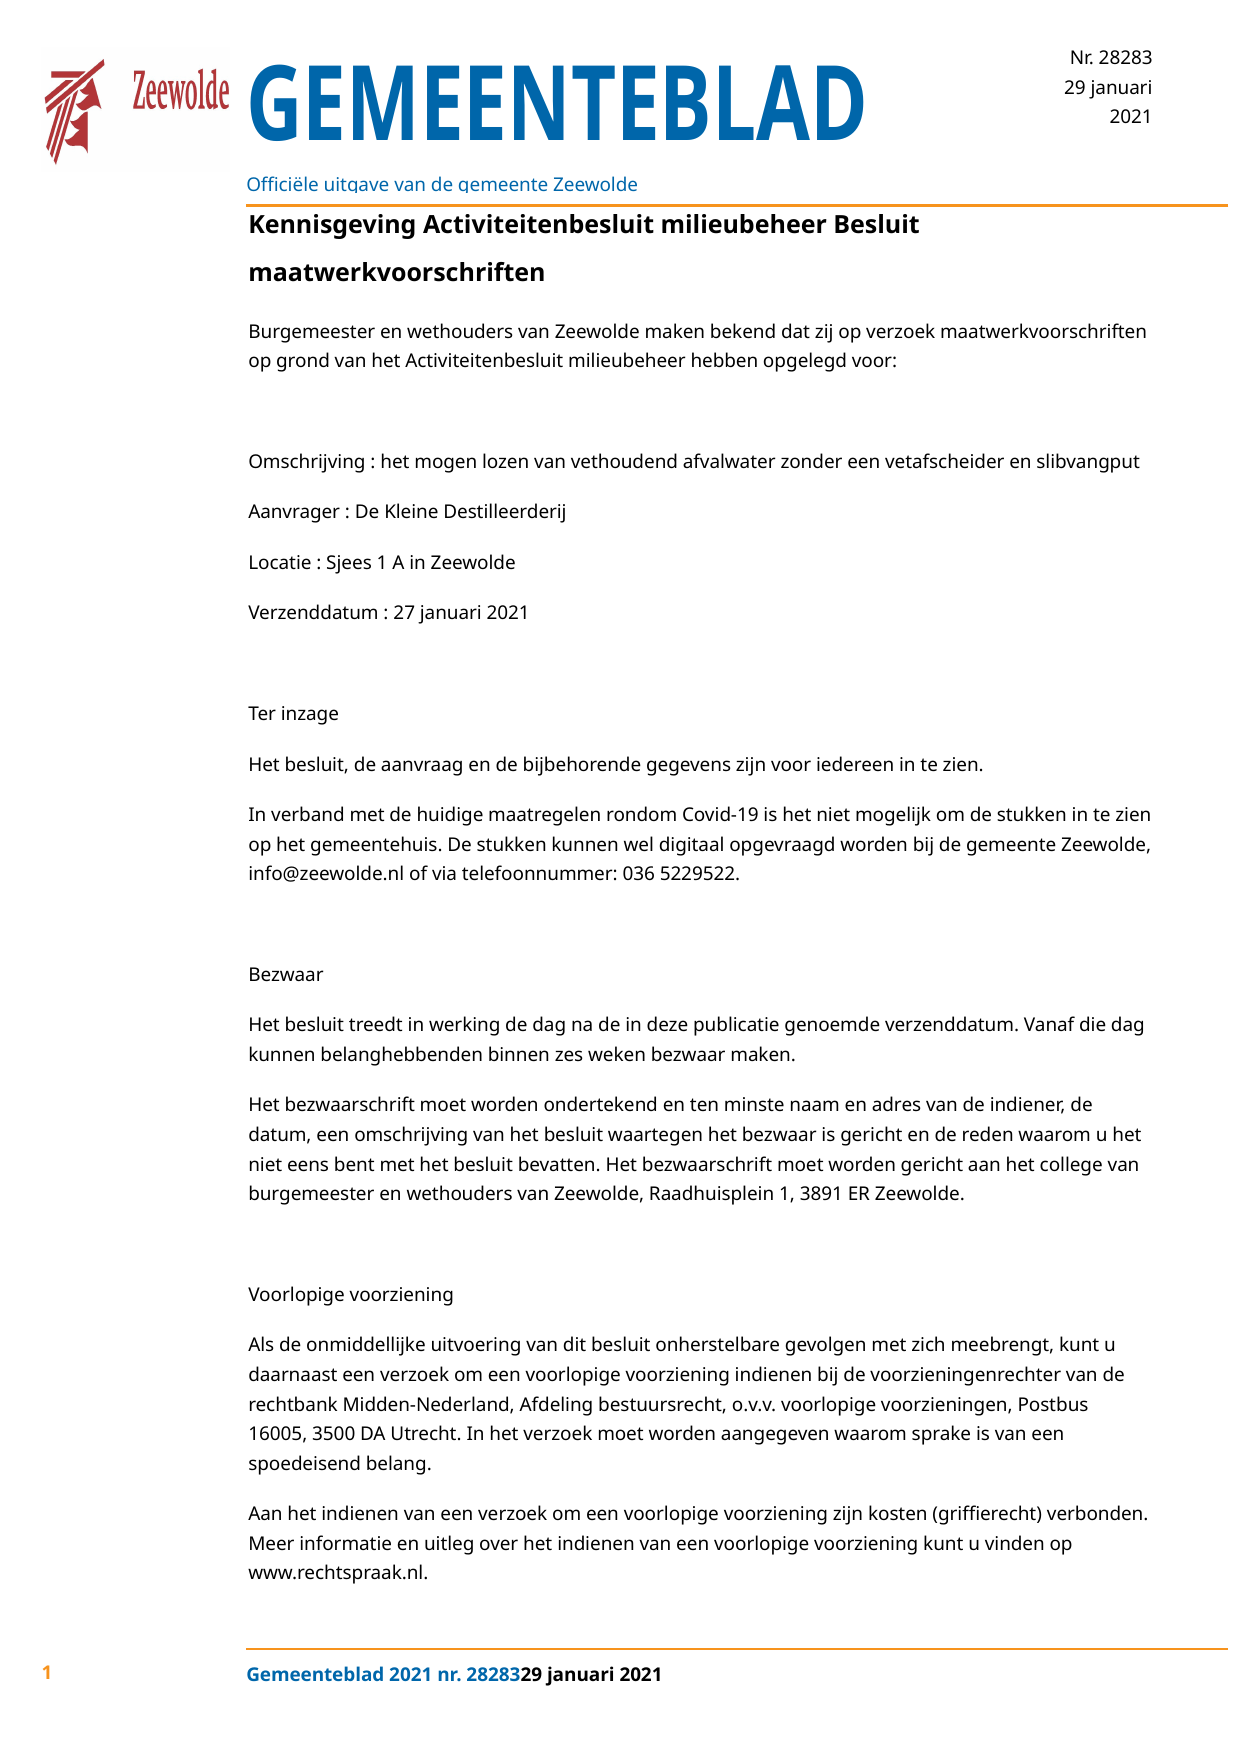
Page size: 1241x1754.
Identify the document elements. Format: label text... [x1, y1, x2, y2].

text Locatie : Sjees 1 A in Zeewolde [248, 549, 1152, 575]
text Kennisgeving Activiteitenbesluit milieubeheer Besluit maatwerkvoorschriften [248, 207, 1152, 288]
text Omschrijving : het mogen lozen van vethoudend afvalwater zonder een vetafscheider en slibvangput [248, 448, 1152, 474]
picture [41, 47, 231, 172]
text Als de onmiddellijke uitvoering van dit besluit onherstelbare gevolgen met zich meebrengt, kunt u daarnaast een verzoek om een voorlopige voorziening indienen bij de voorzieningenrechter van de rechtbank Midden-Nederland, Afdeling bestuursrecht, o.v.v. voorlopige voorzieningen, Postbus 16005, 3500 DA Utrecht. In het verzoek moet worden aangegeven waarom sprake is van een spoedeisend belang. [248, 1332, 1152, 1476]
text Verzenddatum : 27 januari 2021 [248, 599, 1152, 625]
text Aan het indienen van een verzoek om een voorlopige voorziening zijn kosten (griffierecht) verbonden. Meer informatie en uitleg over het indienen van een voorlopige voorziening kunt u vinden op www.rechtspraak.nl. [248, 1500, 1152, 1585]
text In verband met de huidige maatregelen rondom Covid-19 is het niet mogelijk om de stukken in te zien op het gemeentehuis. De stukken kunnen wel digitaal opgevraagd worden bij de gemeente Zeewolde, info@zeewolde.nl of via telefoonnummer: 036 5229522. [248, 801, 1152, 886]
text Aanvrager : De Kleine Destilleerderij [248, 499, 1152, 524]
text Het besluit, de aanvraag en de bijbehorende gegevens zijn voor iedereen in te zien. [248, 751, 1152, 777]
text Ter inzage [248, 700, 1152, 726]
text Voorlopige voorziening [248, 1281, 1152, 1307]
text Het besluit treedt in werking de dag na de in deze publicatie genoemde verzenddatum. Vanaf die dag kunnen belanghebbenden binnen zes weken bezwaar maken. [248, 1012, 1152, 1067]
text Het bezwaarschrift moet worden ondertekend en ten minste naam en adres van de indiener, de datum, een omschrijving van het besluit waartegen het bezwaar is gericht en de reden waarom u het niet eens bent met het besluit bevatten. Het bezwaarschrift moet worden gericht aan het college van burgemeester en wethouders van Zeewolde, Raadhuisplein 1, 3891 ER Zeewolde. [248, 1092, 1152, 1206]
text Burgemeester en wethouders van Zeewolde maken bekend dat zij op verzoek maatwerkvoorschriften op grond van het Activiteitenbesluit milieubeheer hebben opgelegd voor: [248, 318, 1152, 373]
text Bezwaar [248, 961, 1152, 987]
